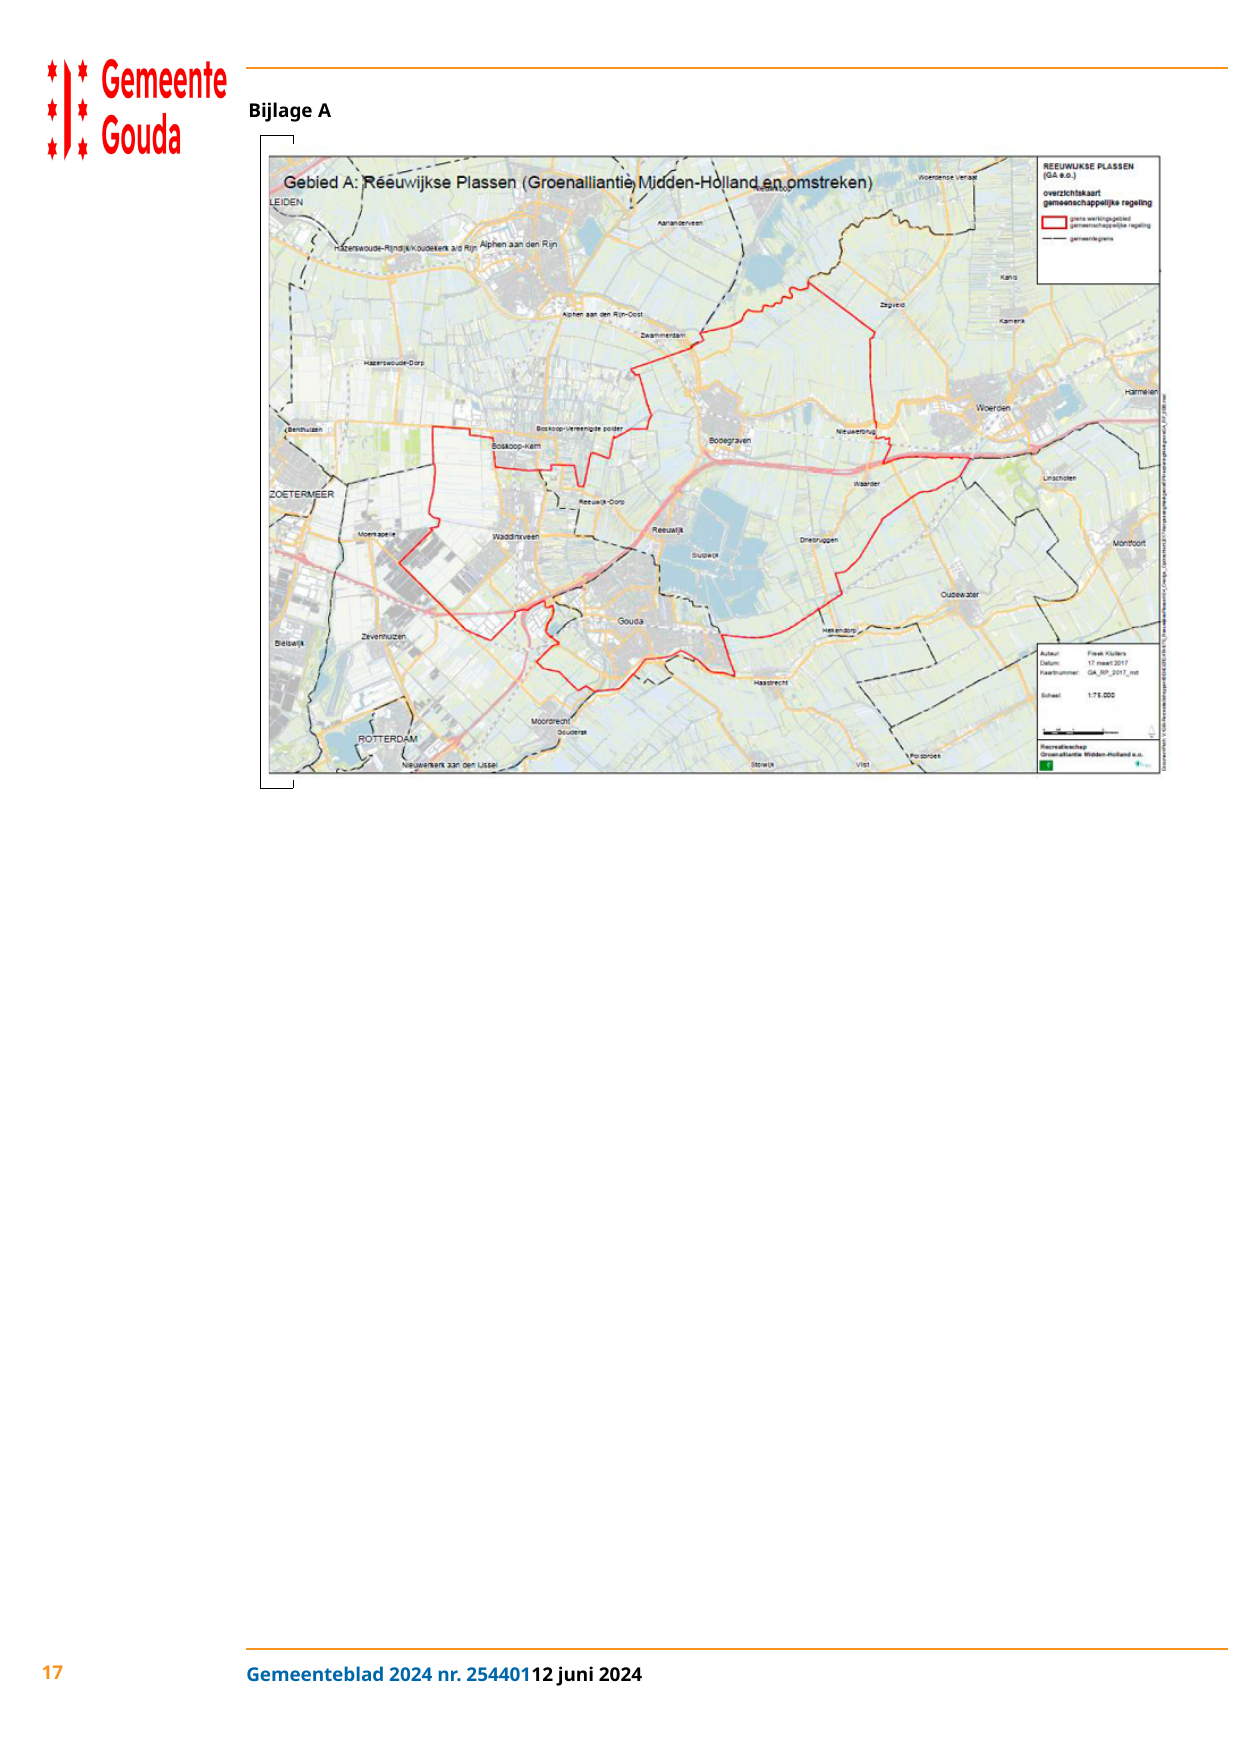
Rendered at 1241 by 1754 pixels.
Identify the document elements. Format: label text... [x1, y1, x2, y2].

text Bijlage A [248, 95, 1152, 123]
picture [41, 47, 231, 172]
picture [268, 144, 1173, 780]
